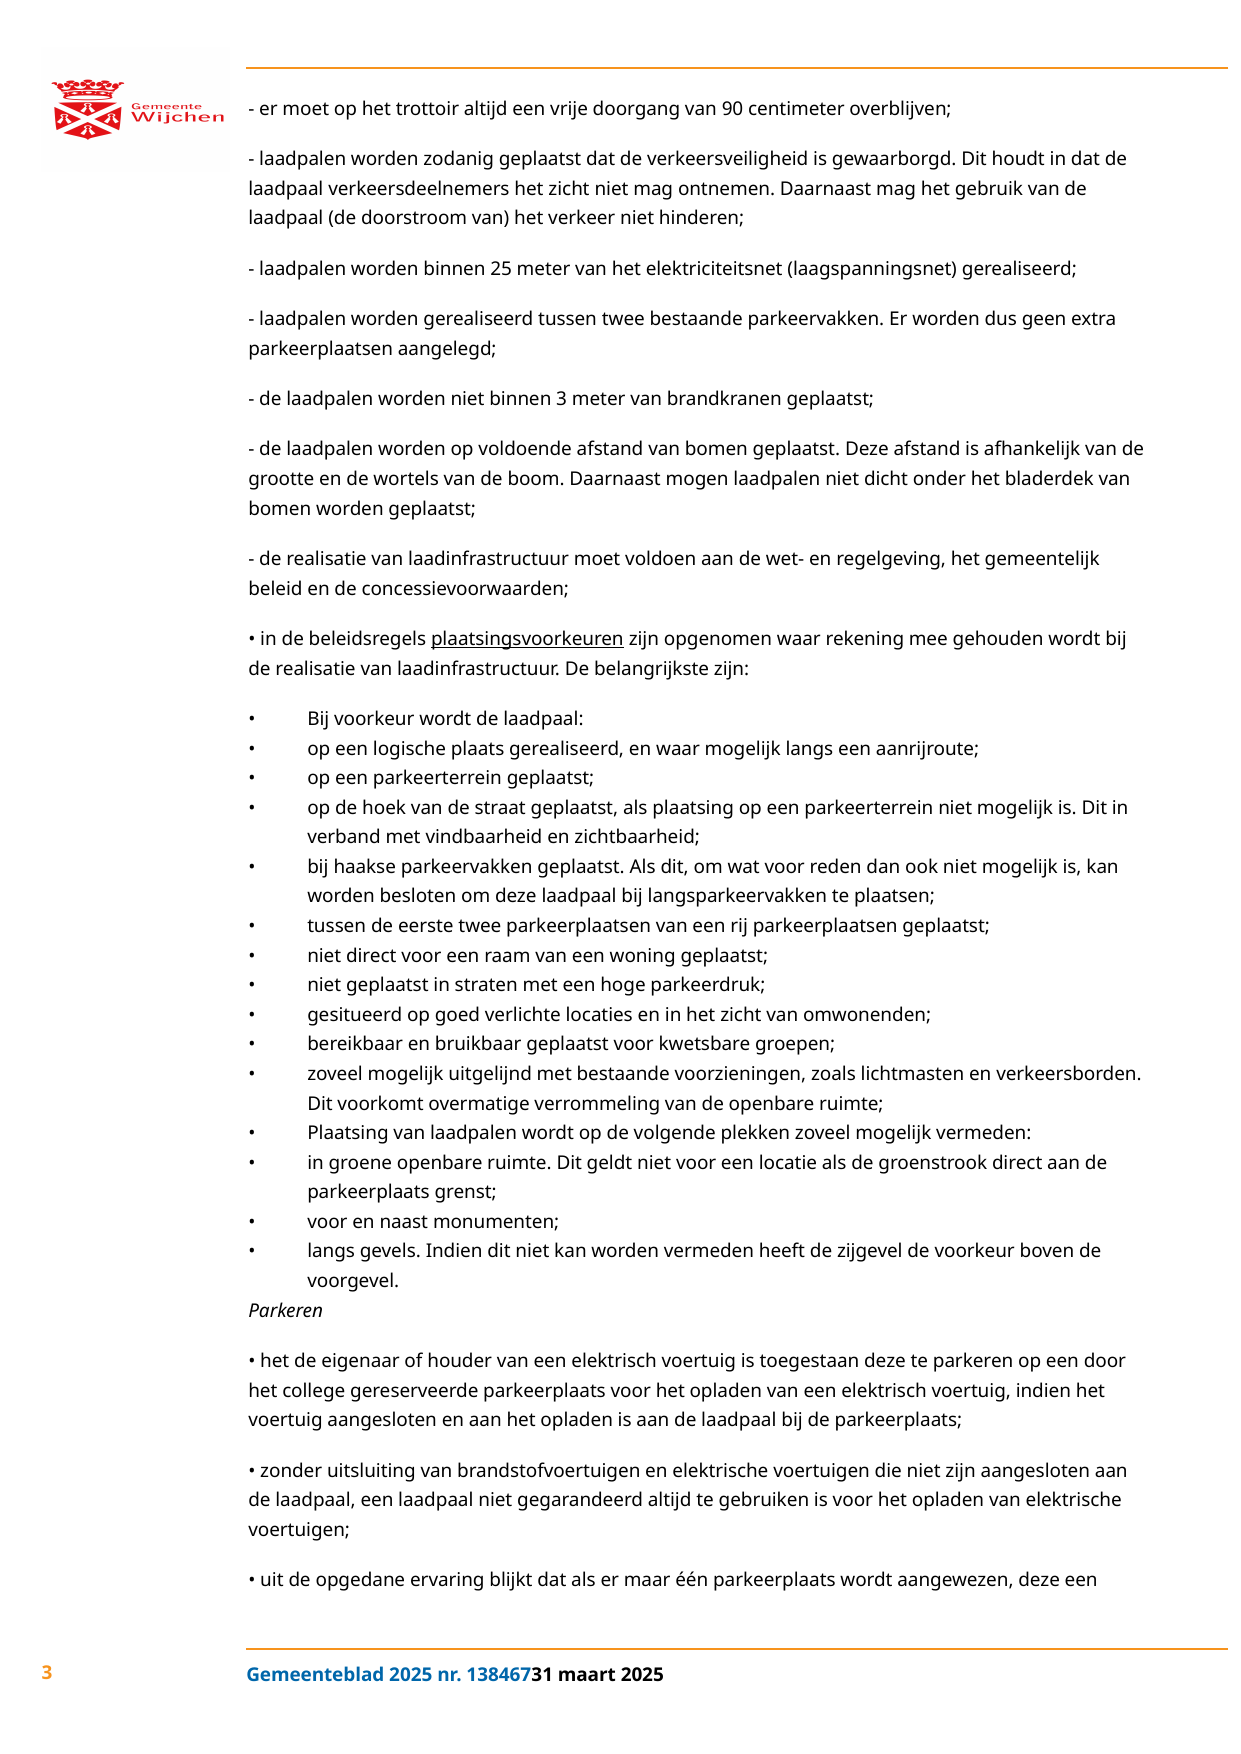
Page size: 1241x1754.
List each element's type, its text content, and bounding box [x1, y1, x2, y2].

text - er moet op het trottoir altijd een vrije doorgang van 90 centimeter overblijven; [248, 95, 1152, 121]
text - laadpalen worden gerealiseerd tussen twee bestaande parkeervakken. Er worden dus geen extra parkeerplaatsen aangelegd; [248, 305, 1152, 361]
list Bij voorkeur wordt de laadpaal: [248, 705, 1152, 731]
text • in de beleidsregels plaatsingsvoorkeuren zijn opgenomen waar rekening mee gehouden wordt bij de realisatie van laadinfrastructuur. De belangrijkste zijn: [248, 625, 1152, 681]
text • uit de opgedane ervaring blijkt dat als er maar één parkeerplaats wordt aangewezen, deze een [248, 1566, 1152, 1592]
list in groene openbare ruimte. Dit geldt niet voor een locatie als de groenstrook direct aan de parkeerplaats grenst; [248, 1149, 1152, 1204]
list bij haakse parkeervakken geplaatst. Als dit, om wat voor reden dan ook niet mogelijk is, kan worden besloten om deze laadpaal bij langsparkeervakken te plaatsen; [248, 853, 1152, 908]
list gesitueerd op goed verlichte locaties en in het zicht van omwonenden; [248, 1001, 1152, 1027]
list langs gevels. Indien dit niet kan worden vermeden heeft de zijgevel de voorkeur boven de voorgevel. [248, 1238, 1152, 1293]
text • zonder uitsluiting van brandstofvoertuigen en elektrische voertuigen die niet zijn aangesloten aan de laadpaal, een laadpaal niet gegarandeerd altijd te gebruiken is voor het opladen van elektrische voertuigen; [248, 1457, 1152, 1542]
text - de laadpalen worden niet binnen 3 meter van brandkranen geplaatst; [248, 385, 1152, 411]
text - laadpalen worden zodanig geplaatst dat de verkeersveiligheid is gewaarborgd. Dit houdt in dat de laadpaal verkeersdeelnemers het zicht niet mag ontnemen. Daarnaast mag het gebruik van de laadpaal (de doorstroom van) het verkeer niet hinderen; [248, 145, 1152, 230]
list tussen de eerste twee parkeerplaatsen van een rij parkeerplaatsen geplaatst; [248, 912, 1152, 938]
text - de laadpalen worden op voldoende afstand van bomen geplaatst. Deze afstand is afhankelijk van de grootte en de wortels van de boom. Daarnaast mogen laadpalen niet dicht onder het bladerdek van bomen worden geplaatst; [248, 436, 1152, 521]
text - de realisatie van laadinfrastructuur moet voldoen aan de wet- en regelgeving, het gemeentelijk beleid en de concessievoorwaarden; [248, 545, 1152, 601]
text - laadpalen worden binnen 25 meter van het elektriciteitsnet (laagspanningsnet) gerealiseerd; [248, 255, 1152, 281]
list Plaatsing van laadpalen wordt op de volgende plekken zoveel mogelijk vermeden: [248, 1119, 1152, 1145]
list niet direct voor een raam van een woning geplaatst; [248, 942, 1152, 968]
list op een logische plaats gerealiseerd, en waar mogelijk langs een aanrijroute; [248, 735, 1152, 761]
list niet geplaatst in straten met een hoge parkeerdruk; [248, 971, 1152, 997]
text • het de eigenaar of houder van een elektrisch voertuig is toegestaan deze te parkeren op een door het college gereserveerde parkeerplaats voor het opladen van een elektrisch voertuig, indien het voertuig aangesloten en aan het opladen is aan de laadpaal bij de parkeerplaats; [248, 1347, 1152, 1432]
picture [41, 47, 231, 172]
list zoveel mogelijk uitgelijnd met bestaande voorzieningen, zoals lichtmasten en verkeersborden. Dit voorkomt overmatige verrommeling van de openbare ruimte; [248, 1060, 1152, 1116]
list bereikbaar en bruikbaar geplaatst voor kwetsbare groepen; [248, 1031, 1152, 1056]
list op een parkeerterrein geplaatst; [248, 764, 1152, 790]
text Parkeren [248, 1297, 1152, 1323]
list op de hoek van de straat geplaatst, als plaatsing op een parkeerterrein niet mogelijk is. Dit in verband met vindbaarheid en zichtbaarheid; [248, 794, 1152, 849]
list voor en naast monumenten; [248, 1208, 1152, 1234]
